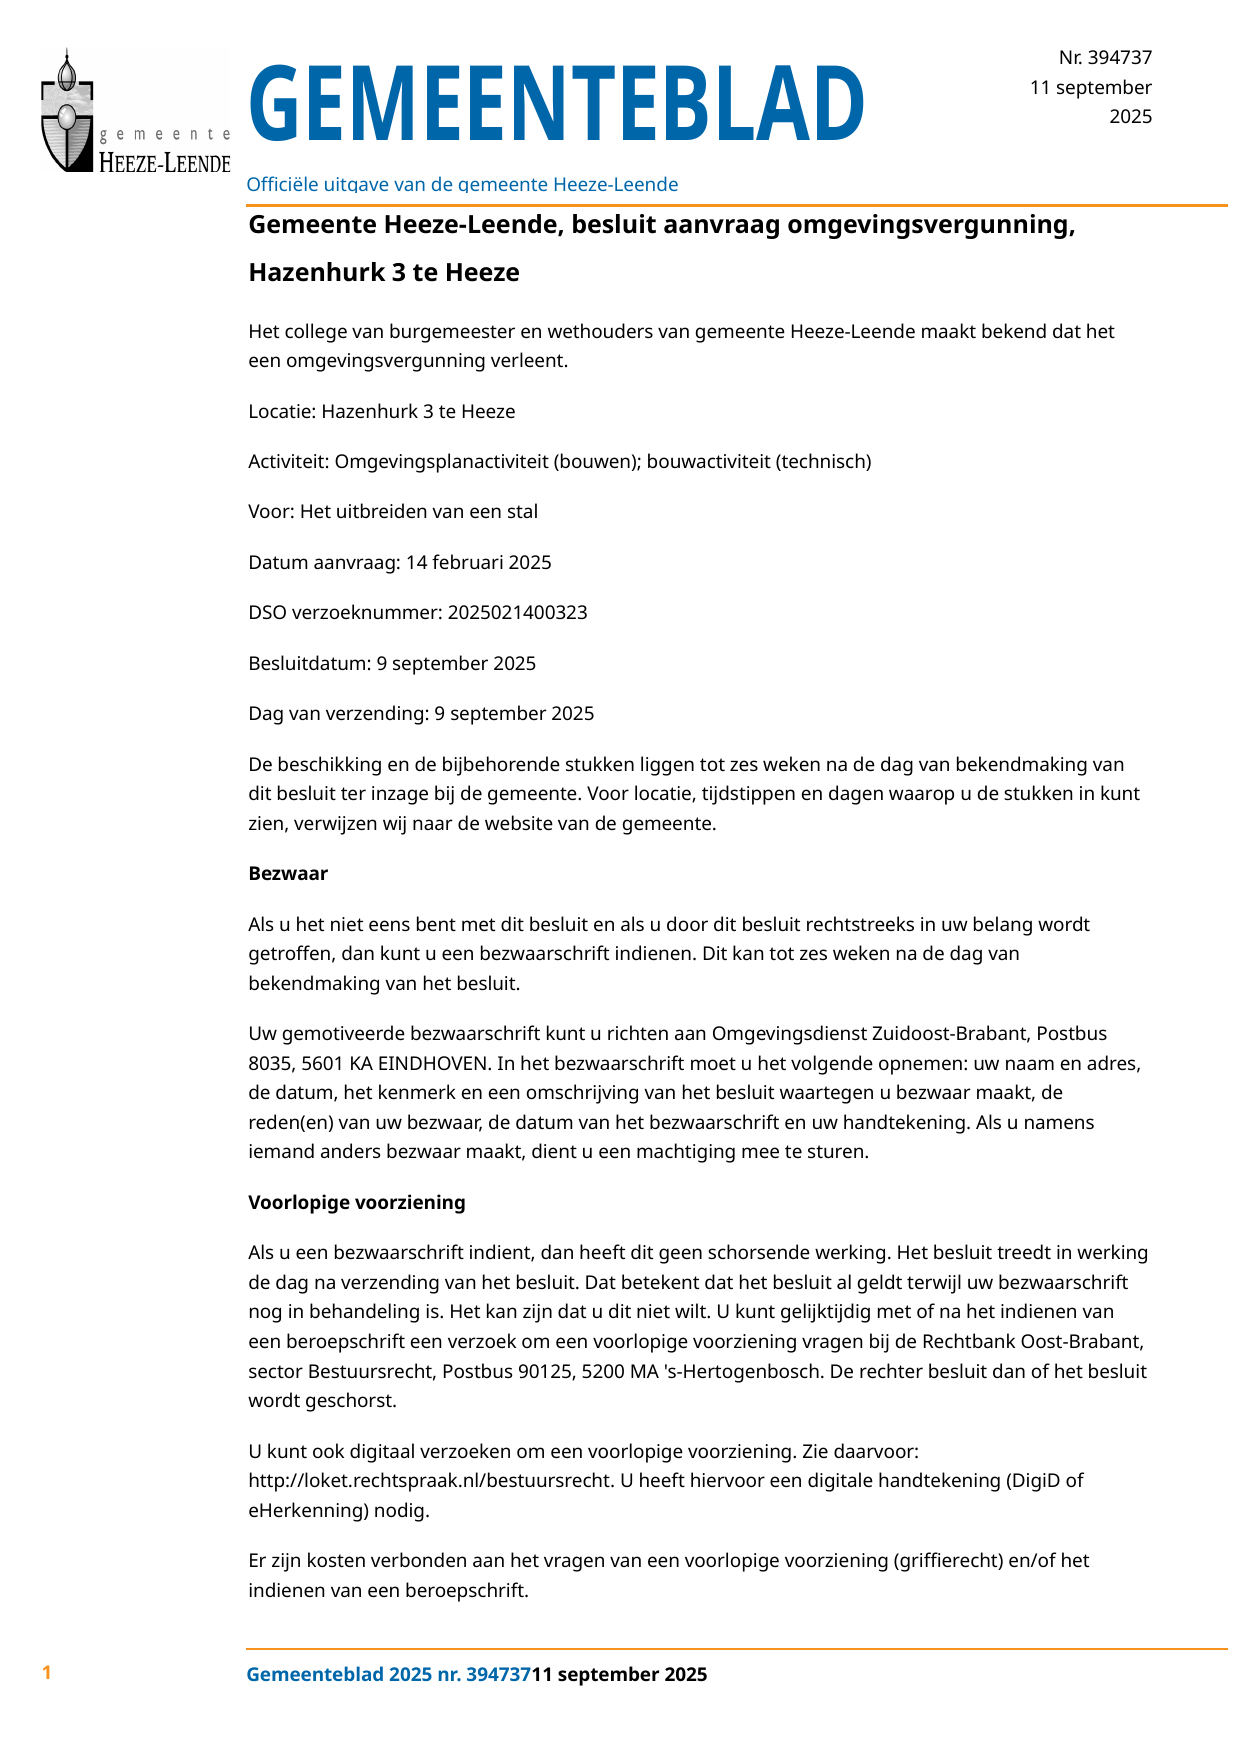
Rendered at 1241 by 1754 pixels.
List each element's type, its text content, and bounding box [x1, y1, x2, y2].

text Als u het niet eens bent met dit besluit en als u door dit besluit rechtstreeks in uw belang wordt getroffen, dan kunt u een bezwaarschrift indienen. Dit kan tot zes weken na de dag van bekendmaking van het besluit. [248, 911, 1152, 996]
text Besluitdatum: 9 september 2025 [248, 650, 1152, 676]
text Gemeente Heeze-Leende, besluit aanvraag omgevingsvergunning, Hazenhurk 3 te Heeze [248, 207, 1152, 288]
text Bezwaar [248, 860, 1152, 886]
text Voorlopige voorziening [248, 1189, 1152, 1215]
text Dag van verzending: 9 september 2025 [248, 700, 1152, 726]
text Activiteit: Omgevingsplanactiviteit (bouwen); bouwactiviteit (technisch) [248, 448, 1152, 474]
text Uw gemotiveerde bezwaarschrift kunt u richten aan Omgevingsdienst Zuidoost-Brabant, Postbus 8035, 5601 KA EINDHOVEN. In het bezwaarschrift moet u het volgende opnemen: uw naam en adres, de datum, het kenmerk en een omschrijving van het besluit waartegen u bezwaar maakt, de reden(en) van uw bezwaar, de datum van het bezwaarschrift en uw handtekening. Als u namens iemand anders bezwaar maakt, dient u een machtiging mee te sturen. [248, 1020, 1152, 1164]
text U kunt ook digitaal verzoeken om een voorlopige voorziening. Zie daarvoor: http://loket.rechtspraak.nl/bestuursrecht. U heeft hiervoor een digitale handtekening (DigiD of eHerkenning) nodig. [248, 1438, 1152, 1523]
picture [41, 47, 231, 172]
text Voor: Het uitbreiden van een stal [248, 499, 1152, 524]
text DSO verzoeknummer: 2025021400323 [248, 599, 1152, 625]
text Het college van burgemeester en wethouders van gemeente Heeze-Leende maakt bekend dat het een omgevingsvergunning verleent. [248, 318, 1152, 373]
text Datum aanvraag: 14 februari 2025 [248, 549, 1152, 575]
text Als u een bezwaarschrift indient, dan heeft dit geen schorsende werking. Het besluit treedt in werking de dag na verzending van het besluit. Dat betekent dat het besluit al geldt terwijl uw bezwaarschrift nog in behandeling is. Het kan zijn dat u dit niet wilt. U kunt gelijktijdig met of na het indienen van een beroepschrift een verzoek om een voorlopige voorziening vragen bij de Rechtbank Oost-Brabant, sector Bestuursrecht, Postbus 90125, 5200 MA 's‑Hertogenbosch. De rechter besluit dan of het besluit wordt geschorst. [248, 1239, 1152, 1413]
text Locatie: Hazenhurk 3 te Heeze [248, 398, 1152, 424]
text De beschikking en de bijbehorende stukken liggen tot zes weken na de dag van bekendmaking van dit besluit ter inzage bij de gemeente. Voor locatie, tijdstippen en dagen waarop u de stukken in kunt zien, verwijzen wij naar de website van de gemeente. [248, 751, 1152, 836]
text Er zijn kosten verbonden aan het vragen van een voorlopige voorziening (griffierecht) en/of het indienen van een beroepschrift. [248, 1547, 1152, 1603]
